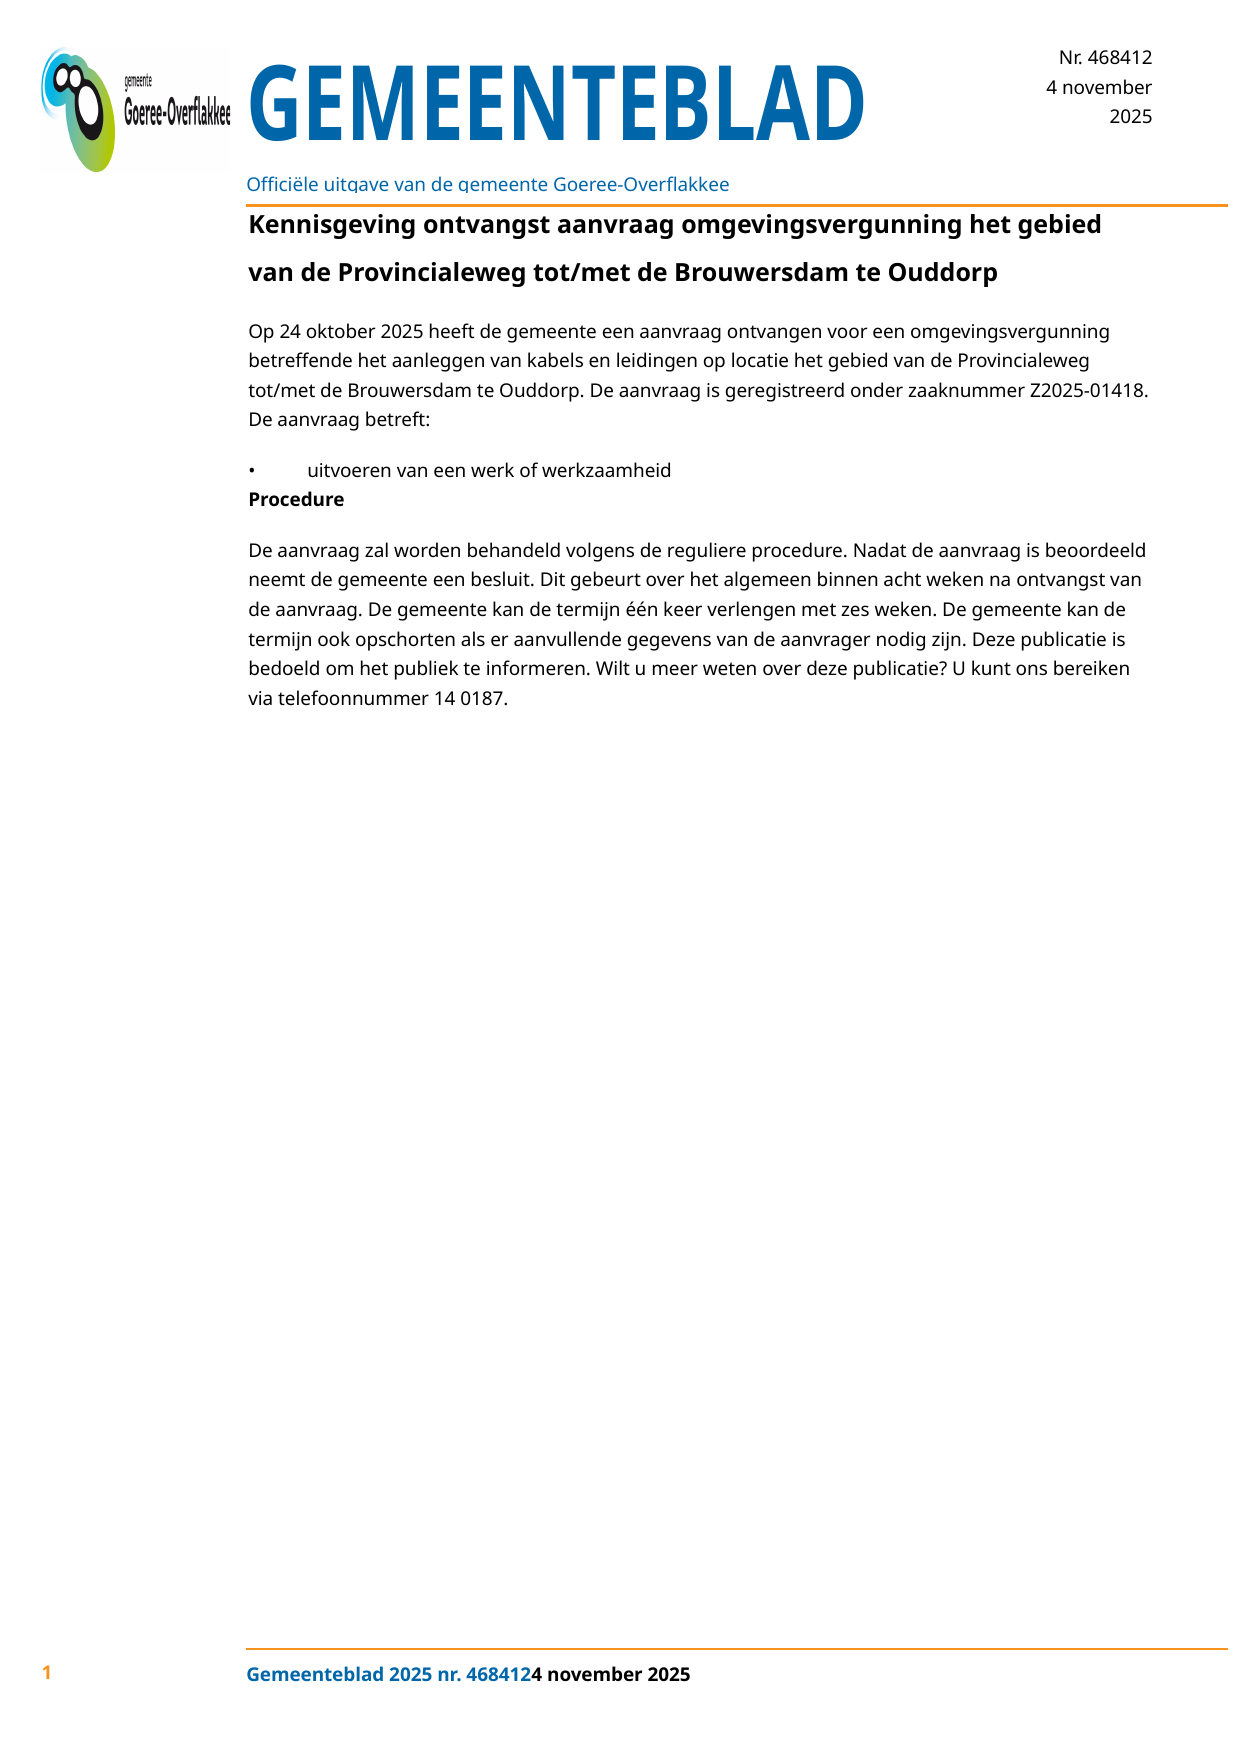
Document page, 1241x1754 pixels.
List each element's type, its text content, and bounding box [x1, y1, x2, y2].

picture [41, 47, 231, 172]
text Kennisgeving ontvangst aanvraag omgevingsvergunning het gebied van de Provincialeweg tot/met de Brouwersdam te Ouddorp [248, 207, 1152, 288]
text Op 24 oktober 2025 heeft de gemeente een aanvraag ontvangen voor een omgevingsvergunning betreffende het aanleggen van kabels en leidingen op locatie het gebied van de Provincialeweg tot/met de Brouwersdam te Ouddorp. De aanvraag is geregistreerd onder zaaknummer Z2025-01418. De aanvraag betreft: [248, 318, 1152, 432]
text De aanvraag zal worden behandeld volgens de reguliere procedure. Nadat de aanvraag is beoordeeld neemt de gemeente een besluit. Dit gebeurt over het algemeen binnen acht weken na ontvangst van de aanvraag. De gemeente kan de termijn één keer verlengen met zes weken. De gemeente kan de termijn ook opschorten als er aanvullende gegevens van de aanvrager nodig zijn. Deze publicatie is bedoeld om het publiek te informeren. Wilt u meer weten over deze publicatie? U kunt ons bereiken via telefoonnummer 14 0187. [248, 537, 1152, 711]
list uitvoeren van een werk of werkzaamheid [248, 457, 1152, 483]
text Procedure [248, 487, 1152, 512]
